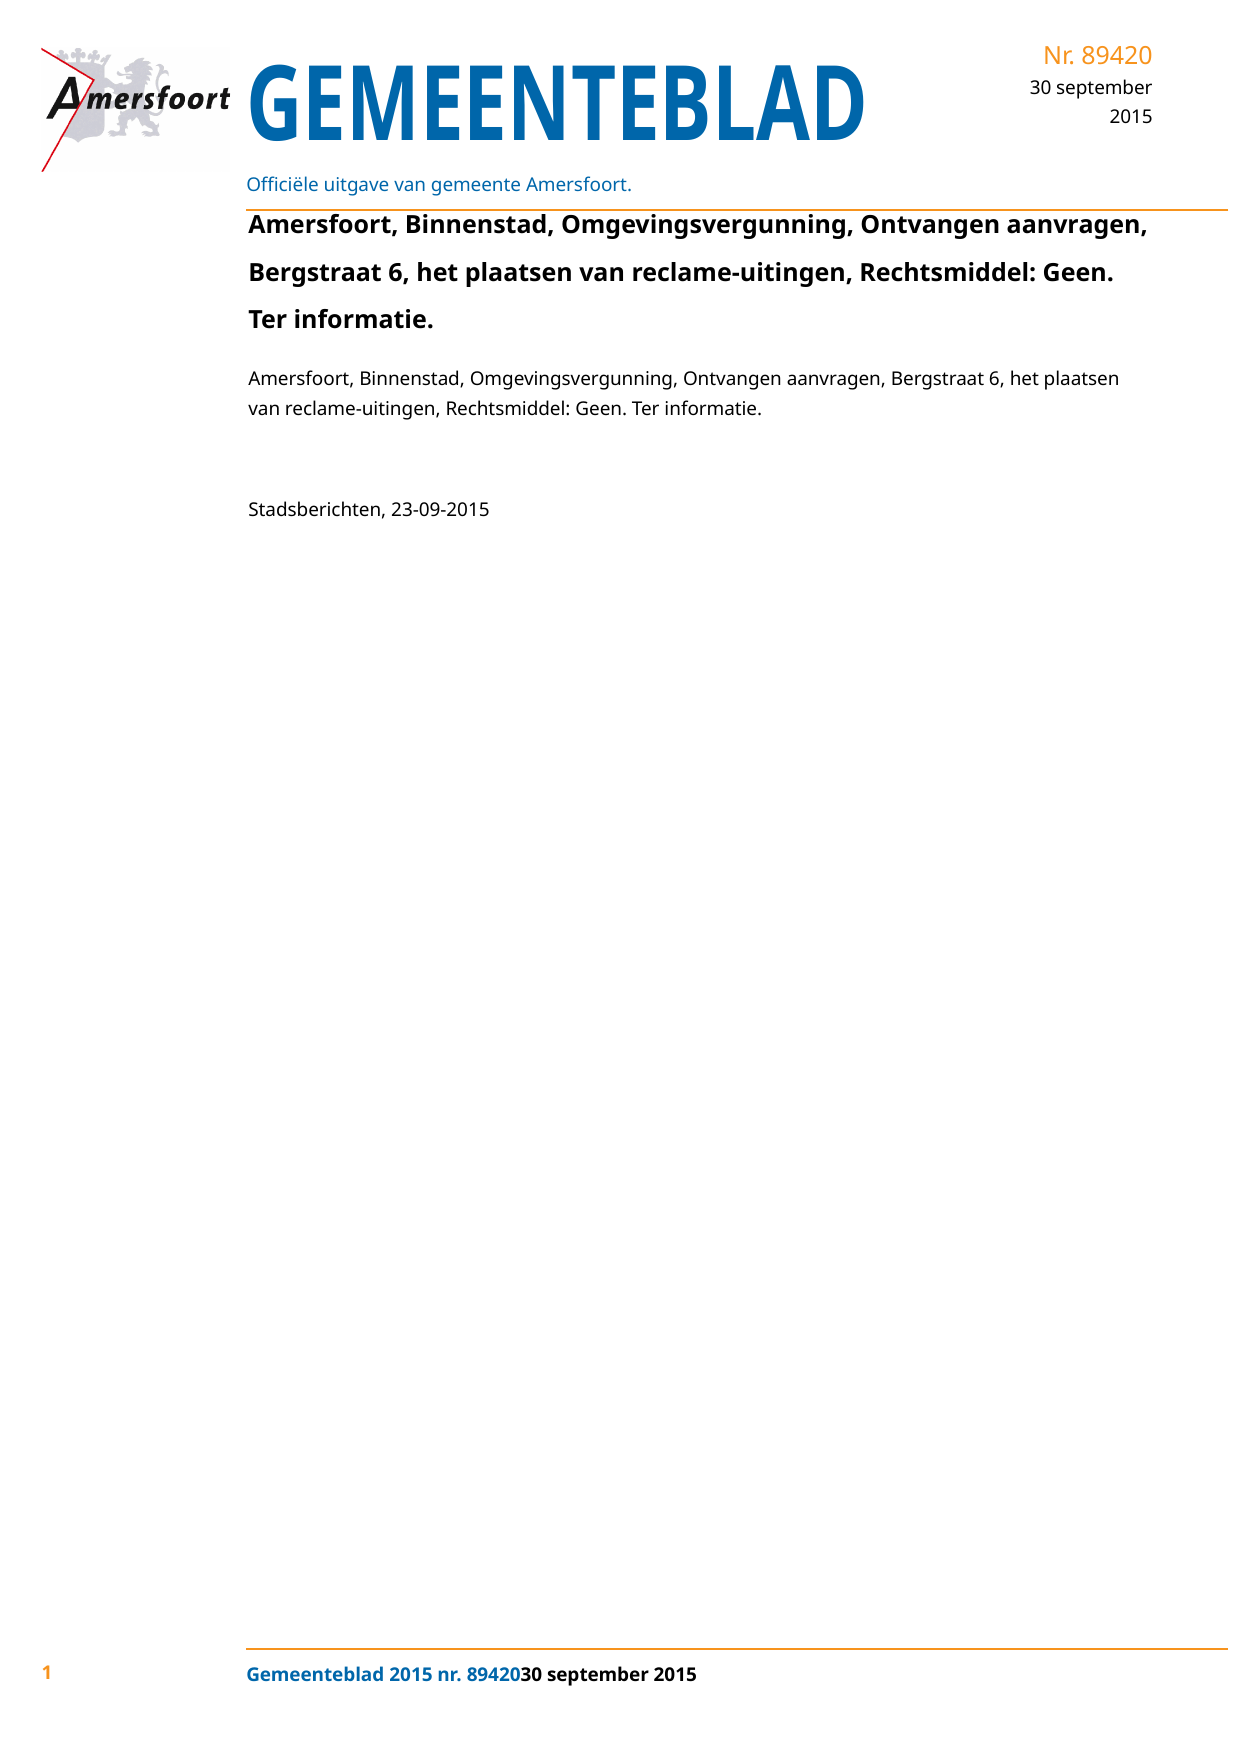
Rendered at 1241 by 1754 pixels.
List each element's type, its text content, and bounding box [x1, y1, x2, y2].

text Amersfoort, Binnenstad, Omgevingsvergunning, Ontvangen aanvragen, Bergstraat 6, het plaatsen van reclame-uitingen, Rechtsmiddel: Geen. Ter informatie. [248, 366, 1152, 421]
picture [41, 47, 231, 172]
text Stadsberichten, 23-09-2015 [248, 496, 1152, 522]
text Amersfoort, Binnenstad, Omgevingsvergunning, Ontvangen aanvragen, Bergstraat 6, het plaatsen van reclame-uitingen, Rechtsmiddel: Geen. Ter informatie. [248, 211, 1152, 336]
